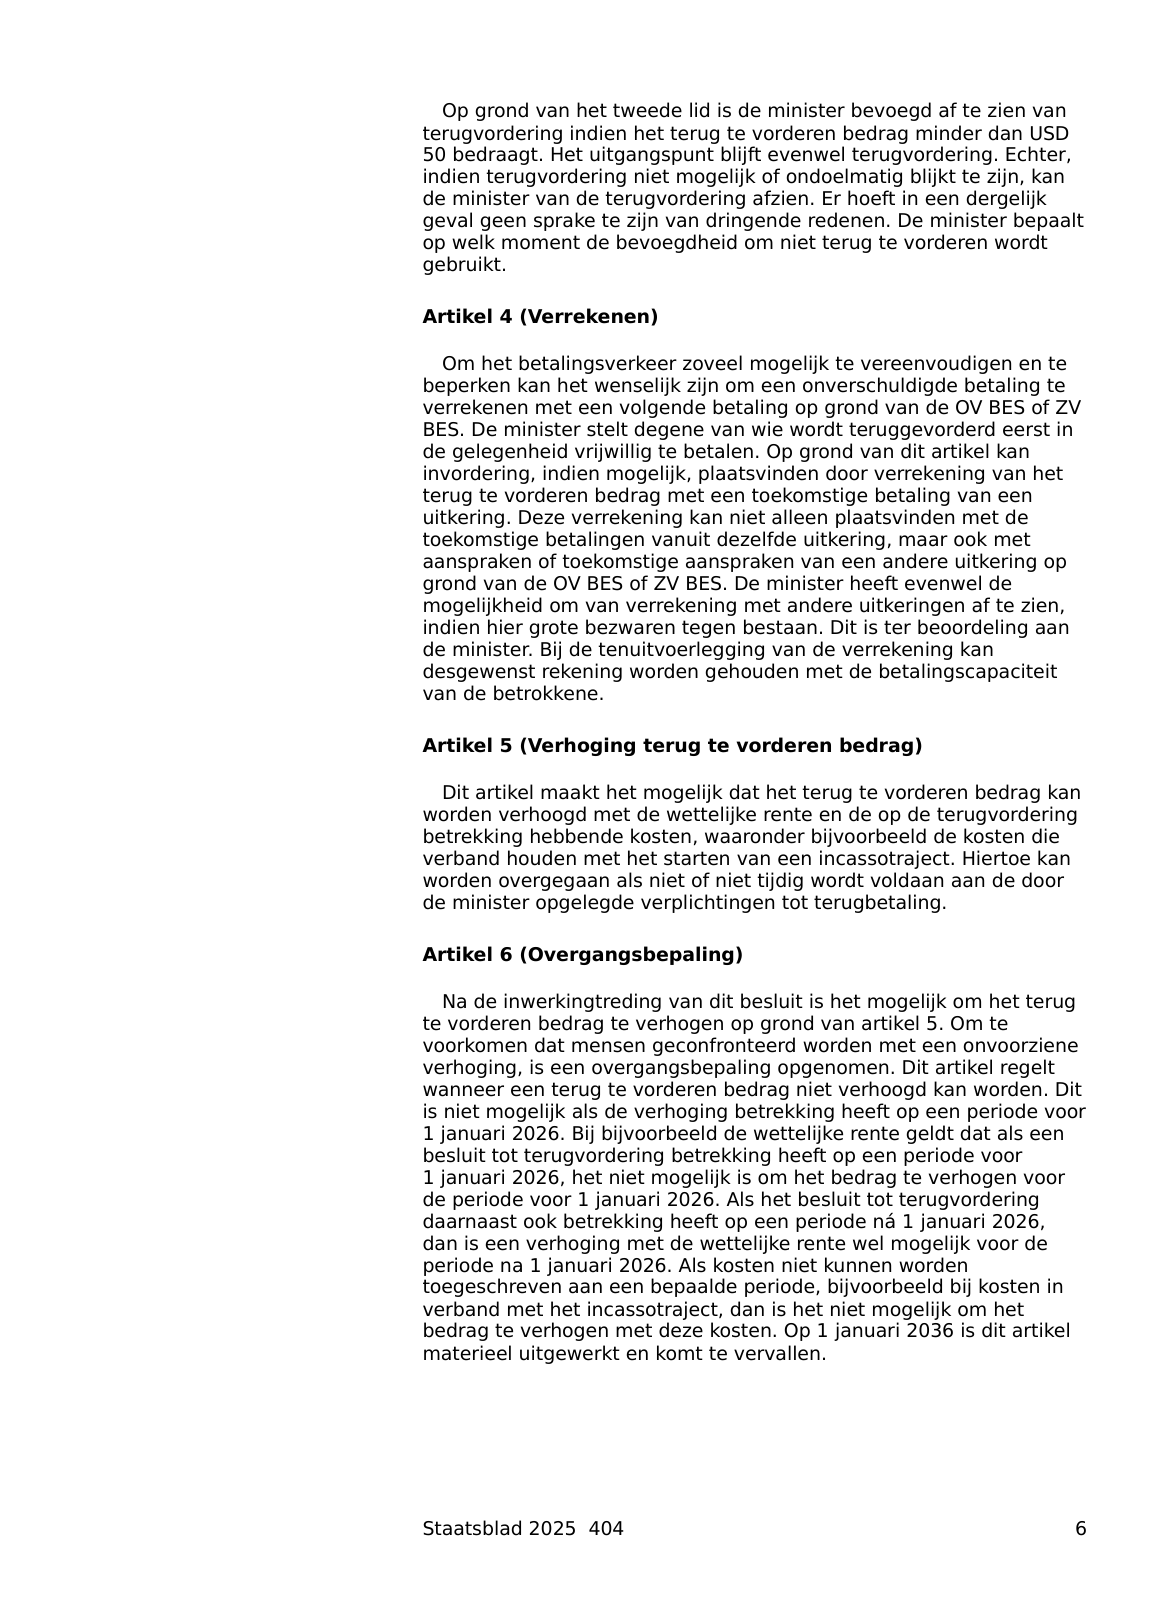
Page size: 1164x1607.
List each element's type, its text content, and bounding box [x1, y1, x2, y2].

text Dit artikel maakt het mogelijk dat het terug te vorderen bedrag kan worden verhoogd met de wettelijke rente en de op de terugvordering betrekking hebbende kosten, waaronder bijvoorbeeld de kosten die verband houden met het starten van een incassotraject. Hiertoe kan worden overgegaan als niet of niet tijdig wordt voldaan aan de door de minister opgelegde verplichtingen tot terugbetaling. [422, 782, 1087, 914]
subtitle Artikel 5 (Verhoging terug te vorderen bedrag) [422, 735, 1087, 757]
text Op grond van het tweede lid is de minister bevoegd af te zien van terugvordering indien het terug te vorderen bedrag minder dan USD 50 bedraagt. Het uitgangspunt blijft evenwel terugvordering. Echter, indien terugvordering niet mogelijk of ondoelmatig blijkt te zijn, kan de minister van de terugvordering afzien. Er hoeft in een dergelijk geval geen sprake te zijn van dringende redenen. De minister bepaalt op welk moment de bevoegdheid om niet terug te vorderen wordt gebruikt. [422, 100, 1087, 276]
text Na de inwerkingtreding van dit besluit is het mogelijk om het terug te vorderen bedrag te verhogen op grond van artikel 5. Om te voorkomen dat mensen geconfronteerd worden met een onvoorziene verhoging, is een overgangsbepaling opgenomen. Dit artikel regelt wanneer een terug te vorderen bedrag niet verhoogd kan worden. Dit is niet mogelijk als de verhoging betrekking heeft op een periode voor 1 januari 2026. Bij bijvoorbeeld de wettelijke rente geldt dat als een besluit tot terugvordering betrekking heeft op een periode voor 1 januari 2026, het niet mogelijk is om het bedrag te verhogen voor de periode voor 1 januari 2026. Als het besluit tot terugvordering daarnaast ook betrekking heeft op een periode ná 1 januari 2026, dan is een verhoging met de wettelijke rente wel mogelijk voor de periode na 1 januari 2026. Als kosten niet kunnen worden toegeschreven aan een bepaalde periode, bijvoorbeeld bij kosten in verband met het incassotraject, dan is het niet mogelijk om het bedrag te verhogen met deze kosten. Op 1 januari 2036 is dit artikel materieel uitgewerkt en komt te vervallen. [422, 991, 1087, 1364]
text Om het betalingsverkeer zoveel mogelijk te vereenvoudigen en te beperken kan het wenselijk zijn om een onverschuldigde betaling te verrekenen met een volgende betaling op grond van de OV BES of ZV BES. De minister stelt degene van wie wordt teruggevorderd eerst in de gelegenheid vrijwillig te betalen. Op grond van dit artikel kan invordering, indien mogelijk, plaatsvinden door verrekening van het terug te vorderen bedrag met een toekomstige betaling van een uitkering. Deze verrekening kan niet alleen plaatsvinden met de toekomstige betalingen vanuit dezelfde uitkering, maar ook met aanspraken of toekomstige aanspraken van een andere uitkering op grond van de OV BES of ZV BES. De minister heeft evenwel de mogelijkheid om van verrekening met andere uitkeringen af te zien, indien hier grote bezwaren tegen bestaan. Dit is ter beoordeling aan de minister. Bij de tenuitvoerlegging van de verrekening kan desgewenst rekening worden gehouden met de betalingscapaciteit van de betrokkene. [422, 353, 1087, 705]
subtitle Artikel 6 (Overgangsbepaling) [422, 944, 1087, 966]
subtitle Artikel 4 (Verrekenen) [422, 306, 1087, 328]
